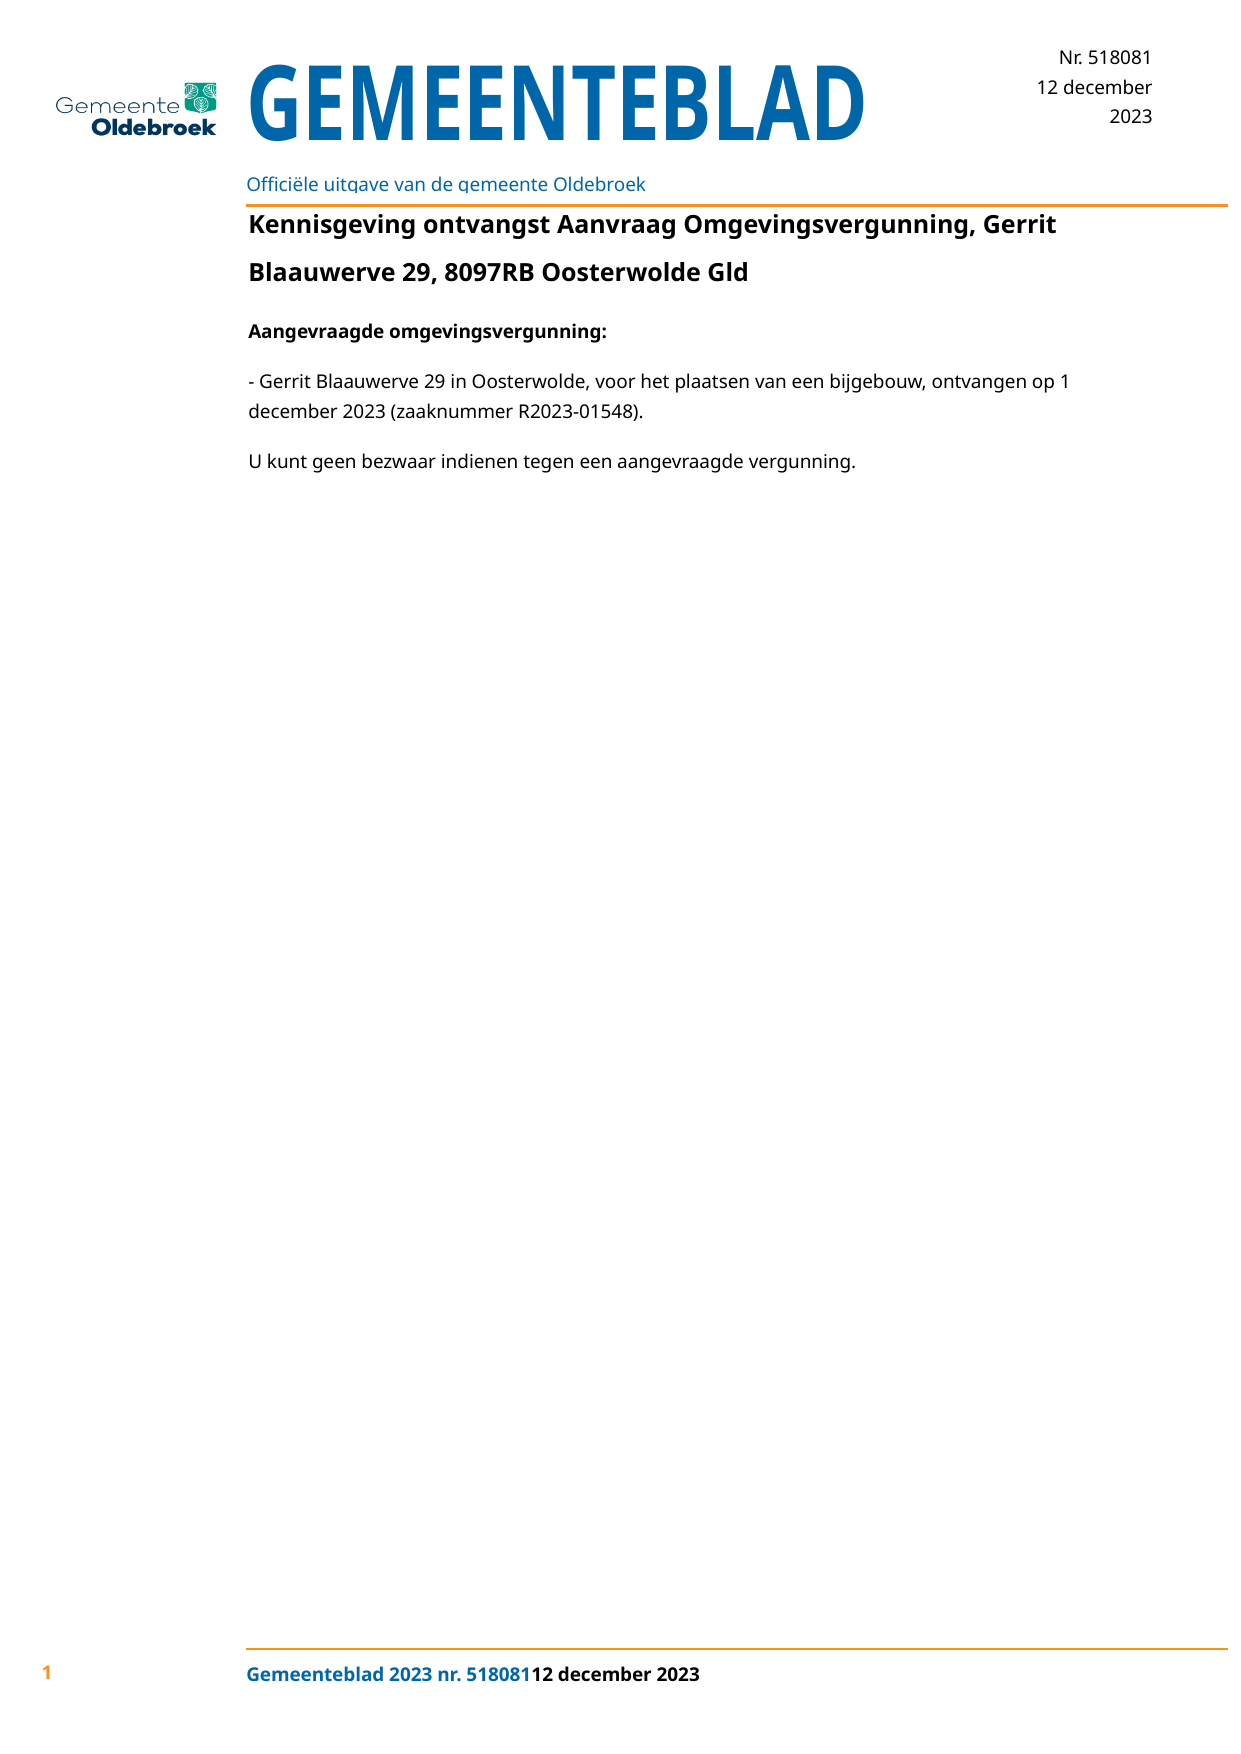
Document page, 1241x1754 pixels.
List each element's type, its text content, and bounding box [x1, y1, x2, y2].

text U kunt geen bezwaar indienen tegen een aangevraagde vergunning. [248, 448, 1152, 474]
picture [41, 47, 231, 172]
text - Gerrit Blaauwerve 29 in Oosterwolde, voor het plaatsen van een bijgebouw, ontvangen op 1 december 2023 (zaaknummer R2023-01548). [248, 368, 1152, 424]
text Kennisgeving ontvangst Aanvraag Omgevingsvergunning, Gerrit Blaauwerve 29, 8097RB Oosterwolde Gld [248, 207, 1152, 288]
text Aangevraagde omgevingsvergunning: [248, 318, 1152, 344]
